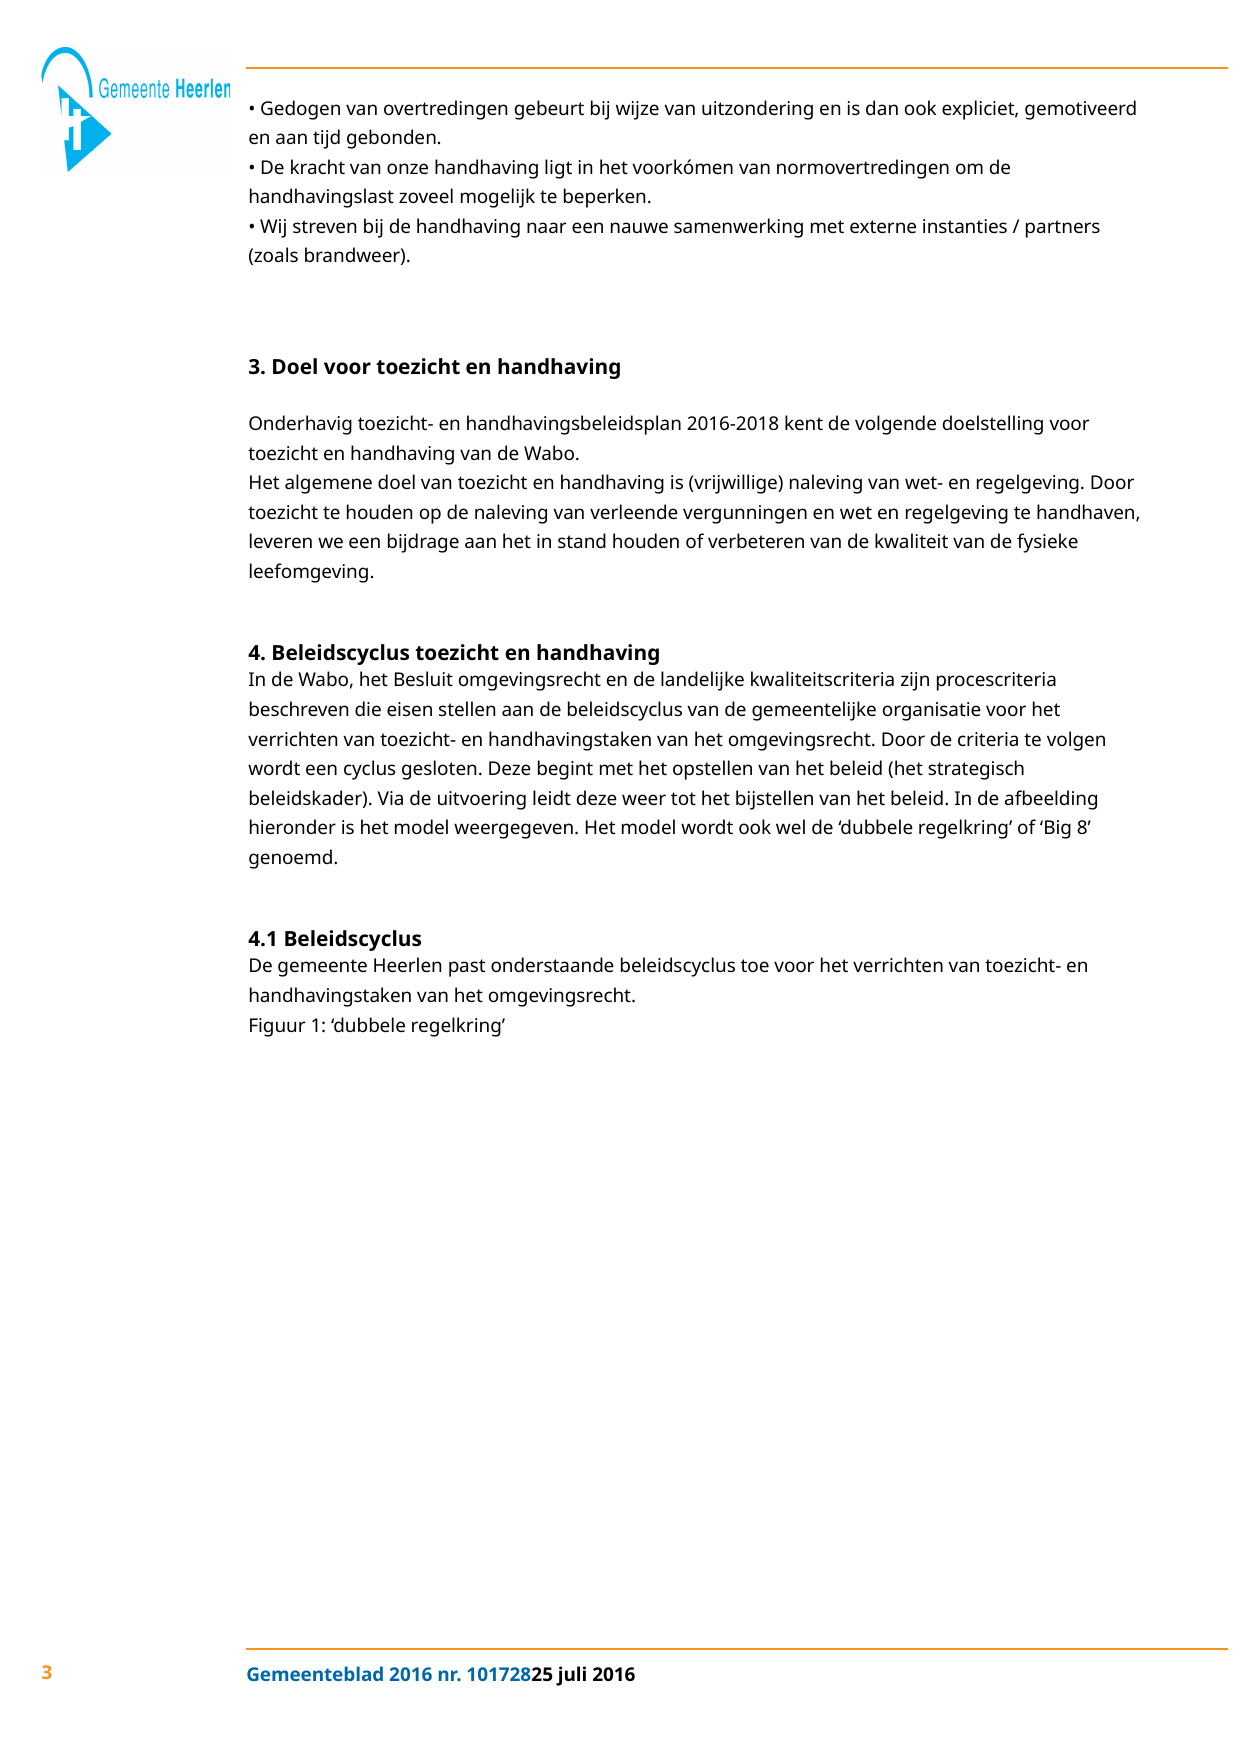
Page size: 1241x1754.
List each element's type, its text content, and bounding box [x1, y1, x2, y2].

text Figuur 1: ‘dubbele regelkring’ [248, 1012, 1152, 1037]
text De gemeente Heerlen past onderstaande beleidscyclus toe voor het verrichten van toezicht- en handhavingstaken van het omgevingsrecht. [248, 953, 1152, 1008]
text 4.1 Beleidscyclus [248, 924, 1152, 953]
text Onderhavig toezicht- en handhavingsbeleidsplan 2016-2018 kent de volgende doelstelling voor toezicht en handhaving van de Wabo. [248, 410, 1152, 466]
text • Wij streven bij de handhaving naar een nauwe samenwerking met externe instanties / partners (zoals brandweer). [248, 213, 1152, 268]
text 3. Doel voor toezicht en handhaving [248, 352, 1152, 381]
picture [41, 47, 58, 70]
text • De kracht van onze handhaving ligt in het voorkómen van normovertredingen om de handhavingslast zoveel mogelijk te beperken. [248, 154, 1152, 209]
picture [41, 47, 231, 172]
text 4. Beleidscyclus toezicht en handhaving [248, 638, 1152, 667]
text In de Wabo, het Besluit omgevingsrecht en de landelijke kwaliteitscriteria zijn procescriteria beschreven die eisen stellen aan de beleidscyclus van de gemeentelijke organisatie voor het verrichten van toezicht- en handhavingstaken van het omgevingsrecht. Door de criteria te volgen wordt een cyclus gesloten. Deze begint met het opstellen van het beleid (het strategisch beleidskader). Via de uitvoering leidt deze weer tot het bijstellen van het beleid. In de afbeelding hieronder is het model weergegeven. Het model wordt ook wel de ‘dubbele regelkring’ of ‘Big 8’ genoemd. [248, 667, 1152, 870]
text • Gedogen van overtredingen gebeurt bij wijze van uitzondering en is dan ook expliciet, gemotiveerd en aan tijd gebonden. [248, 95, 1152, 150]
text Het algemene doel van toezicht en handhaving is (vrijwillige) naleving van wet- en regelgeving. Door toezicht te houden op de naleving van verleende vergunningen en wet en regelgeving te handhaven, leveren we een bijdrage aan het in stand houden of verbeteren van de kwaliteit van de fysieke leefomgeving. [248, 469, 1152, 584]
